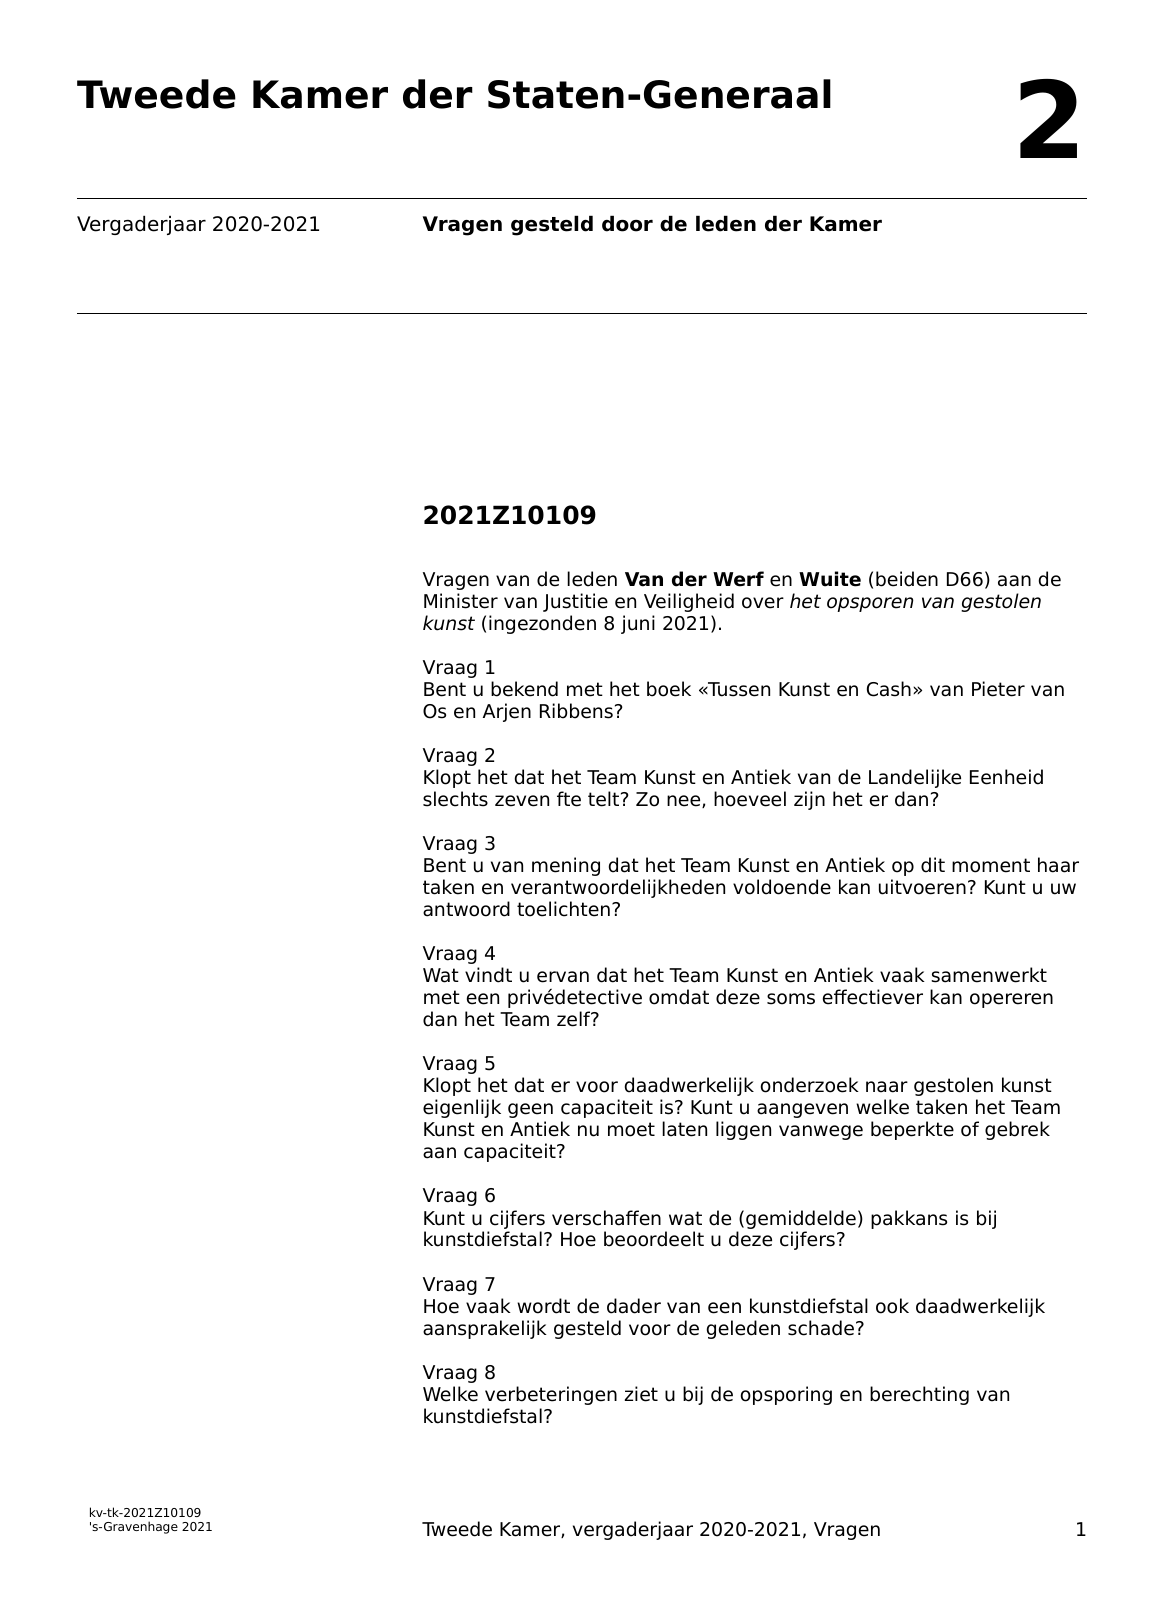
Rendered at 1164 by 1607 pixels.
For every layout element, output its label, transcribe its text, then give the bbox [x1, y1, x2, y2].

text Vraag 4 [422, 943, 1087, 965]
text Vraag 8 [422, 1362, 1087, 1384]
text Kunt u cijfers verschaffen wat de (gemiddelde) pakkans is bij kunstdiefstal? Hoe beoordeelt u deze cijfers? [422, 1207, 1087, 1251]
text Vraag 2 [422, 745, 1087, 767]
table_cell Vergaderjaar 2020-2021 [77, 199, 422, 313]
text Wat vindt u ervan dat het Team Kunst en Antiek vaak samenwerkt met een privédetective omdat deze soms effectiever kan opereren dan het Team zelf? [422, 965, 1087, 1031]
text Hoe vaak wordt de dader van een kunstdiefstal ook daadwerkelijk aansprakelijk gesteld voor de geleden schade? [422, 1296, 1087, 1339]
text Welke verbeteringen ziet u bij de opsporing en berechting van kunstdiefstal? [422, 1384, 1087, 1428]
text Vraag 3 [422, 833, 1087, 855]
text kv-tk-2021Z10109 [88, 1506, 323, 1520]
table_header 2 [886, 59, 1087, 198]
text Vraag 5 [422, 1053, 1087, 1075]
text 's-Gravenhage 2021 [88, 1520, 323, 1534]
text Bent u bekend met het boek «Tussen Kunst en Cash» van Pieter van Os en Arjen Ribbens? [422, 679, 1087, 723]
text Klopt het dat het Team Kunst en Antiek van de Landelijke Eenheid slechts zeven fte telt? Zo nee, hoeveel zijn het er dan? [422, 767, 1087, 811]
text Vraag 7 [422, 1273, 1087, 1296]
text Vraag 1 [422, 657, 1087, 679]
text Vraag 6 [422, 1185, 1087, 1207]
table_header Tweede Kamer der Staten-Generaal [77, 59, 886, 198]
table_cell Vragen gesteld door de leden der Kamer [422, 199, 1087, 313]
text Klopt het dat er voor daadwerkelijk onderzoek naar gestolen kunst eigenlijk geen capaciteit is? Kunt u aangeven welke taken het Team Kunst en Antiek nu moet laten liggen vanwege beperkte of gebrek aan capaciteit? [422, 1075, 1087, 1163]
text Vragen van de leden Van der Werf en Wuite (beiden D66) aan de Minister van Justitie en Veiligheid over het opsporen van gestolen kunst (ingezonden 8 juni 2021). [422, 569, 1087, 635]
text Bent u van mening dat het Team Kunst en Antiek op dit moment haar taken en verantwoordelijkheden voldoende kan uitvoeren? Kunt u uw antwoord toelichten? [422, 855, 1087, 921]
text 2021Z10109 [422, 501, 1087, 531]
